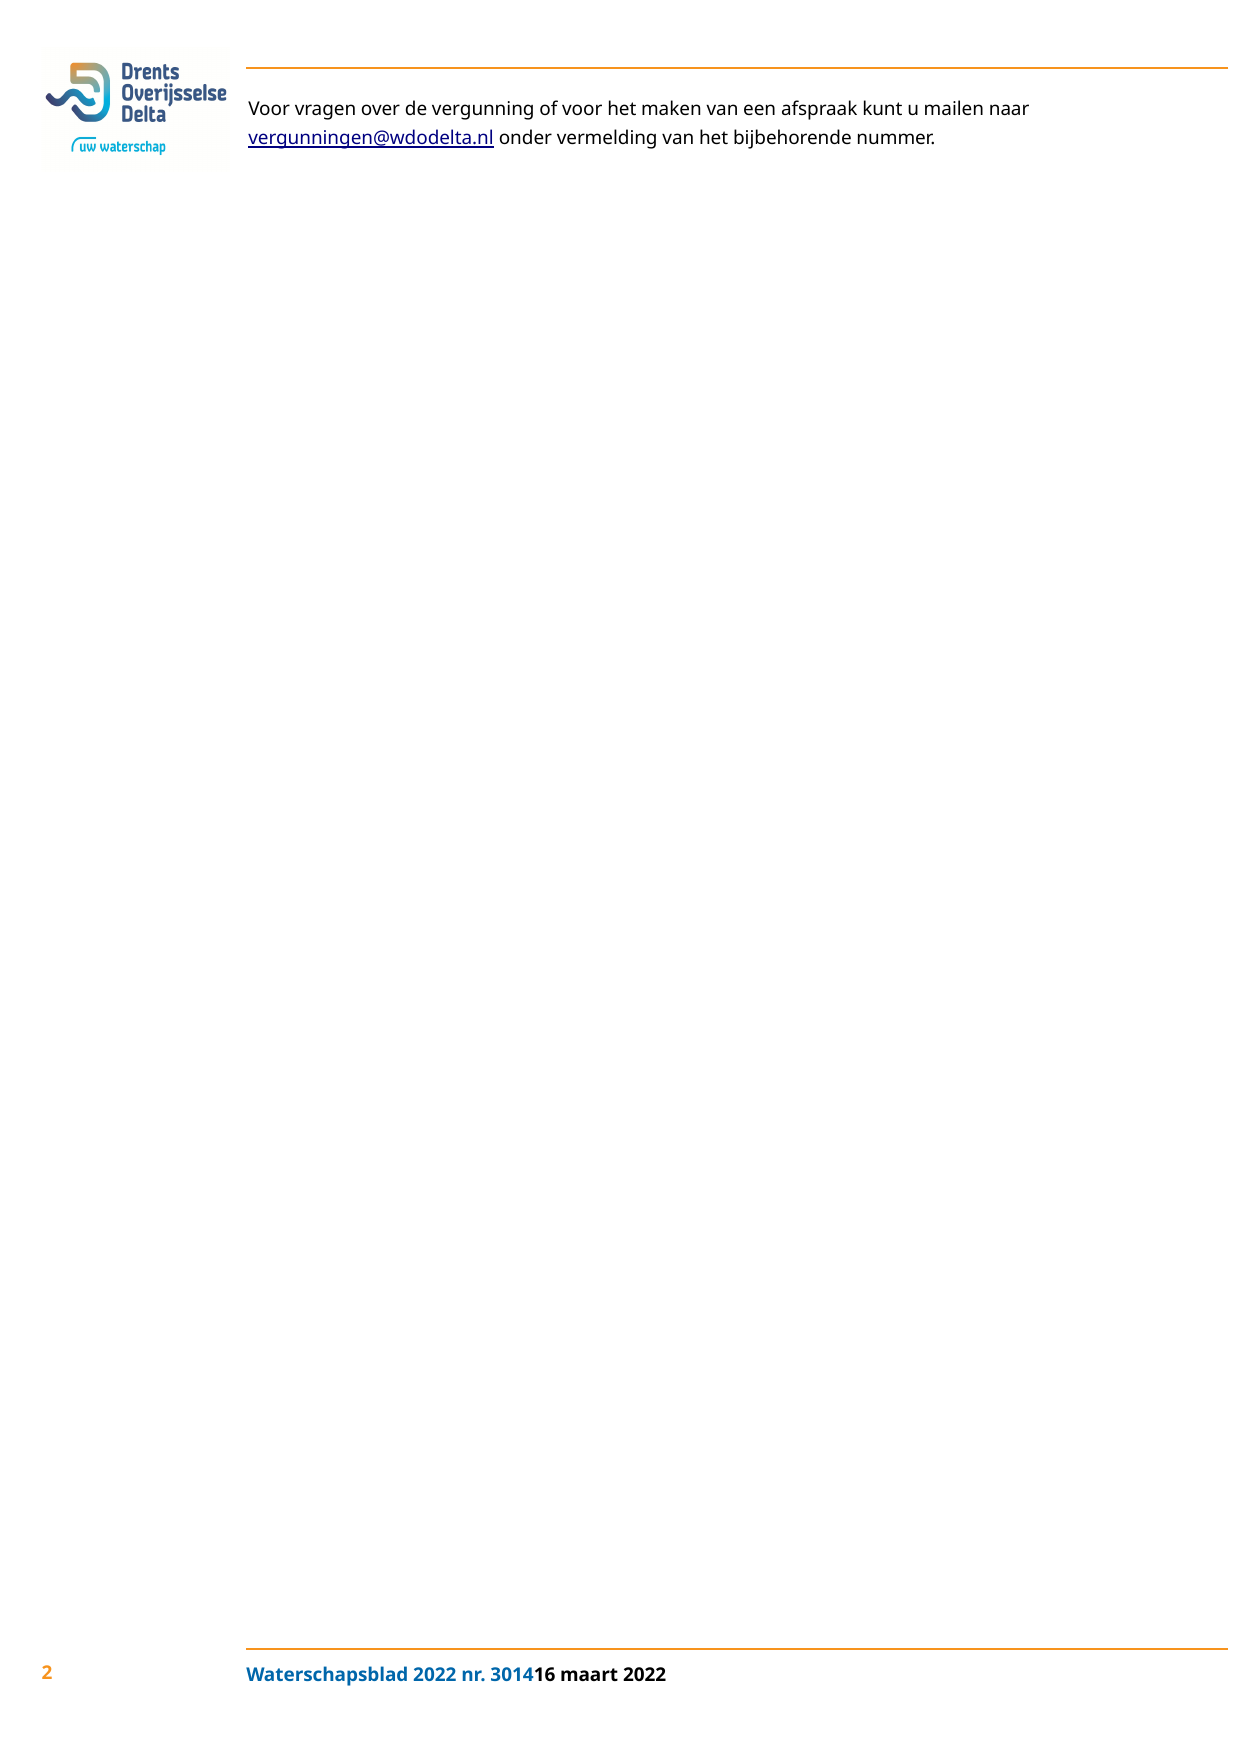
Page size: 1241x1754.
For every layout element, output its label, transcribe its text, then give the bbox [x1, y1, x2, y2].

picture [41, 47, 231, 172]
text Voor vragen over de vergunning of voor het maken van een afspraak kunt u mailen naar vergunningen@wdodelta.nl onder vermelding van het bijbehorende nummer. [248, 95, 1152, 150]
